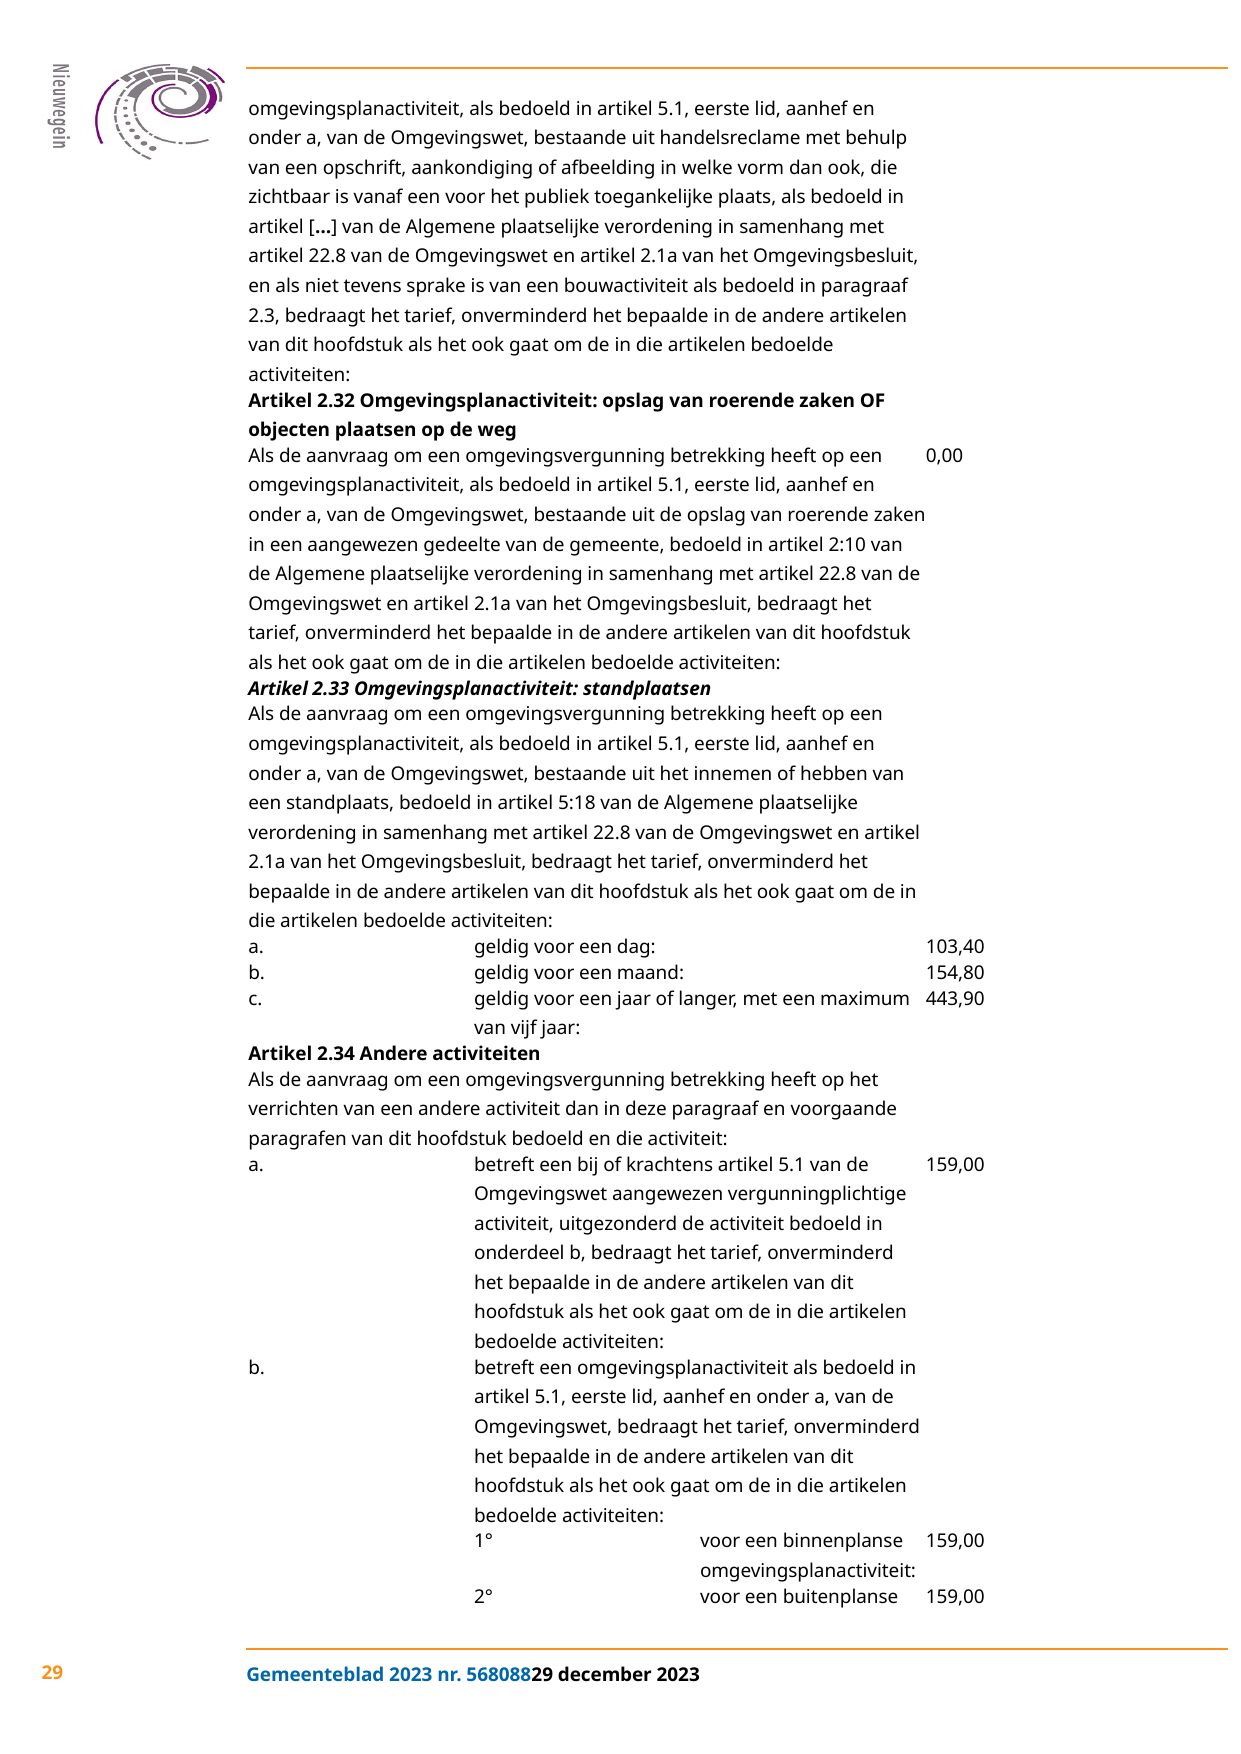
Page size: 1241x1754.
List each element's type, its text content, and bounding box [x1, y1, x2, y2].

table_cell 0,00 [926, 442, 1152, 675]
table_cell betreft een omgevingsplanactiviteit als bedoeld in artikel 5.1, eerste lid, aanhef en onder a, van de Omgevingswet, bedraagt het tarief, onverminderd het bepaalde in de andere artikelen van dit hoofdstuk als het ook gaat om de in die artikelen bedoelde activiteiten: [474, 1354, 926, 1528]
table_cell 103,40 [926, 934, 1152, 959]
table_cell [926, 387, 1152, 442]
table_cell 2° [474, 1583, 700, 1609]
table_cell geldig voor een jaar of langer, met een maximum van vijf jaar: [474, 985, 926, 1040]
table_cell [926, 1354, 1152, 1528]
table_cell [248, 1583, 474, 1609]
table_cell [926, 675, 1152, 701]
table_cell Artikel 2.32 Omgevingsplanactiviteit: opslag van roerende zaken OF objecten plaatsen op de weg [248, 387, 926, 442]
table_cell Artikel 2.34 Andere activiteiten [248, 1040, 926, 1066]
table_cell b. [248, 1354, 474, 1528]
table_cell a. [248, 934, 474, 959]
table_cell omgevingsplanactiviteit, als bedoeld in artikel 5.1, eerste lid, aanhef en onder a, van de Omgevingswet, bestaande uit handelsreclame met behulp van een opschrift, aankondiging of afbeelding in welke vorm dan ook, die zichtbaar is vanaf een voor het publiek toegankelijke plaats, als bedoeld in artikel […] van de Algemene plaatselijke verordening in samenhang met artikel 22.8 van de Omgevingswet en artikel 2.1a van het Omgevingsbesluit, en als niet tevens sprake is van een bouwactiviteit als bedoeld in paragraaf 2.3, bedraagt het tarief, onverminderd het bepaalde in de andere artikelen van dit hoofdstuk als het ook gaat om de in die artikelen bedoelde activiteiten: [248, 95, 926, 387]
table_cell Artikel 2.33 Omgevingsplanactiviteit: standplaatsen [248, 675, 926, 701]
table_cell voor een buitenplanse [700, 1583, 926, 1609]
table_cell c. [248, 985, 474, 1040]
table_cell betreft een bij of krachtens artikel 5.1 van de Omgevingswet aangewezen vergunningplichtige activiteit, uitgezonderd de activiteit bedoeld in onderdeel b, bedraagt het tarief, onverminderd het bepaalde in de andere artikelen van dit hoofdstuk als het ook gaat om de in die artikelen bedoelde activiteiten: [474, 1151, 926, 1354]
table_cell 443,90 [926, 985, 1152, 1040]
table_cell 159,00 [926, 1151, 1152, 1354]
table_cell [926, 1066, 1152, 1151]
table_cell geldig voor een dag: [474, 934, 926, 959]
table_cell a. [248, 1151, 474, 1354]
table_cell Als de aanvraag om een omgevingsvergunning betrekking heeft op een omgevingsplanactiviteit, als bedoeld in artikel 5.1, eerste lid, aanhef en onder a, van de Omgevingswet, bestaande uit het innemen of hebben van een standplaats, bedoeld in artikel 5:18 van de Algemene plaatselijke verordening in samenhang met artikel 22.8 van de Omgevingswet en artikel 2.1a van het Omgevingsbesluit, bedraagt het tarief, onverminderd het bepaalde in de andere artikelen van dit hoofdstuk als het ook gaat om de in die artikelen bedoelde activiteiten: [248, 701, 926, 933]
table_cell b. [248, 959, 474, 985]
table_cell 159,00 [926, 1583, 1152, 1609]
table_cell [248, 1528, 474, 1583]
table_cell 154,80 [926, 959, 1152, 985]
table_cell [926, 701, 1152, 933]
table_cell 1° [474, 1528, 700, 1583]
picture [41, 47, 231, 172]
table_cell geldig voor een maand: [474, 959, 926, 985]
table_cell Als de aanvraag om een omgevingsvergunning betrekking heeft op een omgevingsplanactiviteit, als bedoeld in artikel 5.1, eerste lid, aanhef en onder a, van de Omgevingswet, bestaande uit de opslag van roerende zaken in een aangewezen gedeelte van de gemeente, bedoeld in artikel 2:10 van de Algemene plaatselijke verordening in samenhang met artikel 22.8 van de Omgevingswet en artikel 2.1a van het Omgevingsbesluit, bedraagt het tarief, onverminderd het bepaalde in de andere artikelen van dit hoofdstuk als het ook gaat om de in die artikelen bedoelde activiteiten: [248, 442, 926, 675]
table_cell [926, 95, 1152, 387]
table_cell 159,00 [926, 1528, 1152, 1583]
table_cell voor een binnenplanse omgevingsplanactiviteit: [700, 1528, 926, 1583]
table_cell Als de aanvraag om een omgevingsvergunning betrekking heeft op het verrichten van een andere activiteit dan in deze paragraaf en voorgaande paragrafen van dit hoofdstuk bedoeld en die activiteit: [248, 1066, 926, 1151]
table_cell [926, 1040, 1152, 1066]
